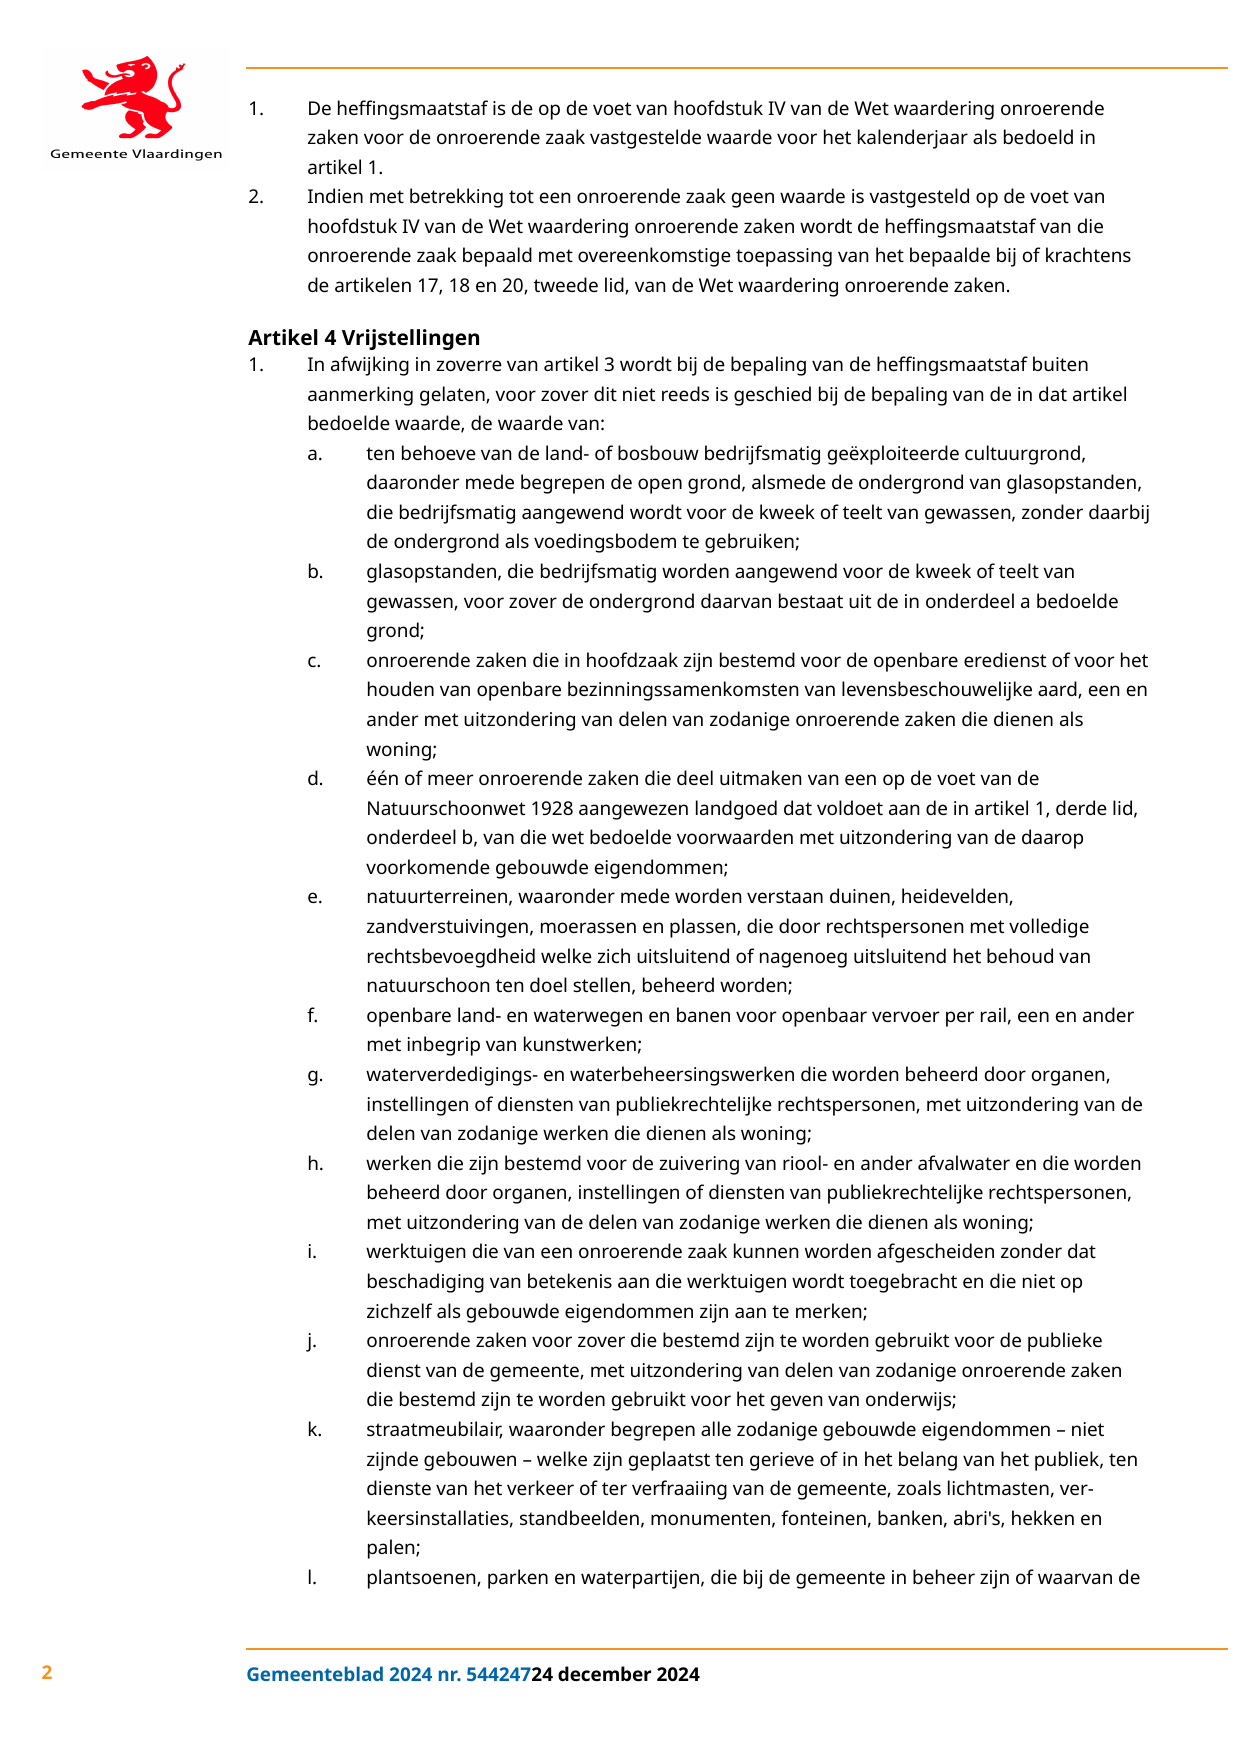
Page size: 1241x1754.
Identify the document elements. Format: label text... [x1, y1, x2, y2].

list plantsoenen, parken en waterpartijen, die bij de gemeente in beheer zijn of waarvan de [307, 1564, 1152, 1590]
list ten behoeve van de land- of bosbouw bedrijfsmatig geëxploiteerde cultuurgrond, daaronder mede begrepen de open grond, alsmede de ondergrond van glasopstanden, die bedrijfsmatig aangewend wordt voor de kweek of teelt van gewassen, zonder daarbij de ondergrond als voedingsbodem te gebruiken; [307, 440, 1152, 554]
list werken die zijn bestemd voor de zuivering van riool- en ander afvalwater en die worden beheerd door organen, instellingen of diensten van publiekrechtelijke rechtspersonen, met uitzondering van de delen van zodanige werken die dienen als woning; [307, 1150, 1152, 1235]
text Artikel 4 Vrijstellingen [248, 323, 1152, 351]
list onroerende zaken voor zover die bestemd zijn te worden gebruikt voor de publieke dienst van de gemeente, met uitzondering van delen van zodanige onroerende zaken die bestemd zijn te worden gebruikt voor het geven van onderwijs; [307, 1327, 1152, 1412]
list openbare land- en waterwegen en banen voor openbaar vervoer per rail, een en ander met inbegrip van kunstwerken; [307, 1002, 1152, 1057]
list De heffingsmaatstaf is de op de voet van hoofdstuk IV van de Wet waardering onroerende zaken voor de onroerende zaak vastgestelde waarde voor het kalenderjaar als bedoeld in artikel 1. [248, 95, 1152, 180]
list één of meer onroerende zaken die deel uitmaken van een op de voet van de Natuurschoonwet 1928 aangewezen landgoed dat voldoet aan de in artikel 1, derde lid, onderdeel b, van die wet bedoelde voorwaarden met uitzondering van de daarop voorkomende gebouwde eigendommen; [307, 765, 1152, 880]
list waterverdedigings- en waterbeheersingswerken die worden beheerd door organen, instellingen of diensten van publiekrechtelijke rechtspersonen, met uitzondering van de delen van zodanige werken die dienen als woning; [307, 1061, 1152, 1146]
list onroerende zaken die in hoofdzaak zijn bestemd voor de openbare eredienst of voor het houden van openbare bezinningssamenkomsten van levensbeschouwelijke aard, een en ander met uitzondering van delen van zodanige onroerende zaken die dienen als woning; [307, 647, 1152, 761]
list straatmeubilair, waaronder begrepen alle zodanige gebouwde eigendommen – niet zijnde gebouwen – welke zijn geplaatst ten gerieve of in het belang van het publiek, ten dienste van het verkeer of ter verfraaiing van de gemeente, zoals lichtmasten, ver-keersinstallaties, standbeelden, monumenten, fonteinen, banken, abri's, hekken en palen; [307, 1416, 1152, 1560]
list glasopstanden, die bedrijfsmatig worden aangewend voor de kweek of teelt van gewassen, voor zover de ondergrond daarvan bestaat uit de in onderdeel a bedoelde grond; [307, 558, 1152, 643]
list werktuigen die van een onroerende zaak kunnen worden afgescheiden zonder dat beschadiging van betekenis aan die werktuigen wordt toegebracht en die niet op zichzelf als gebouwde eigendommen zijn aan te merken; [307, 1239, 1152, 1323]
list In afwijking in zoverre van artikel 3 wordt bij de bepaling van de heffingsmaatstaf buiten aanmerking gelaten, voor zover dit niet reeds is geschied bij de bepaling van de in dat artikel bedoelde waarde, de waarde van: [248, 351, 1152, 436]
list Indien met betrekking tot een onroerende zaak geen waarde is vastgesteld op de voet van hoofdstuk IV van de Wet waardering onroerende zaken wordt de heffingsmaatstaf van die onroerende zaak bepaald met overeenkomstige toepassing van het bepaalde bij of krachtens de artikelen 17, 18 en 20, tweede lid, van de Wet waardering onroerende zaken. [248, 183, 1152, 298]
picture [41, 47, 231, 172]
list natuurterreinen, waaronder mede worden verstaan duinen, heidevelden, zandverstuivingen, moerassen en plassen, die door rechtspersonen met volledige rechtsbevoegdheid welke zich uitsluitend of nagenoeg uitsluitend het behoud van natuurschoon ten doel stellen, beheerd worden; [307, 884, 1152, 998]
